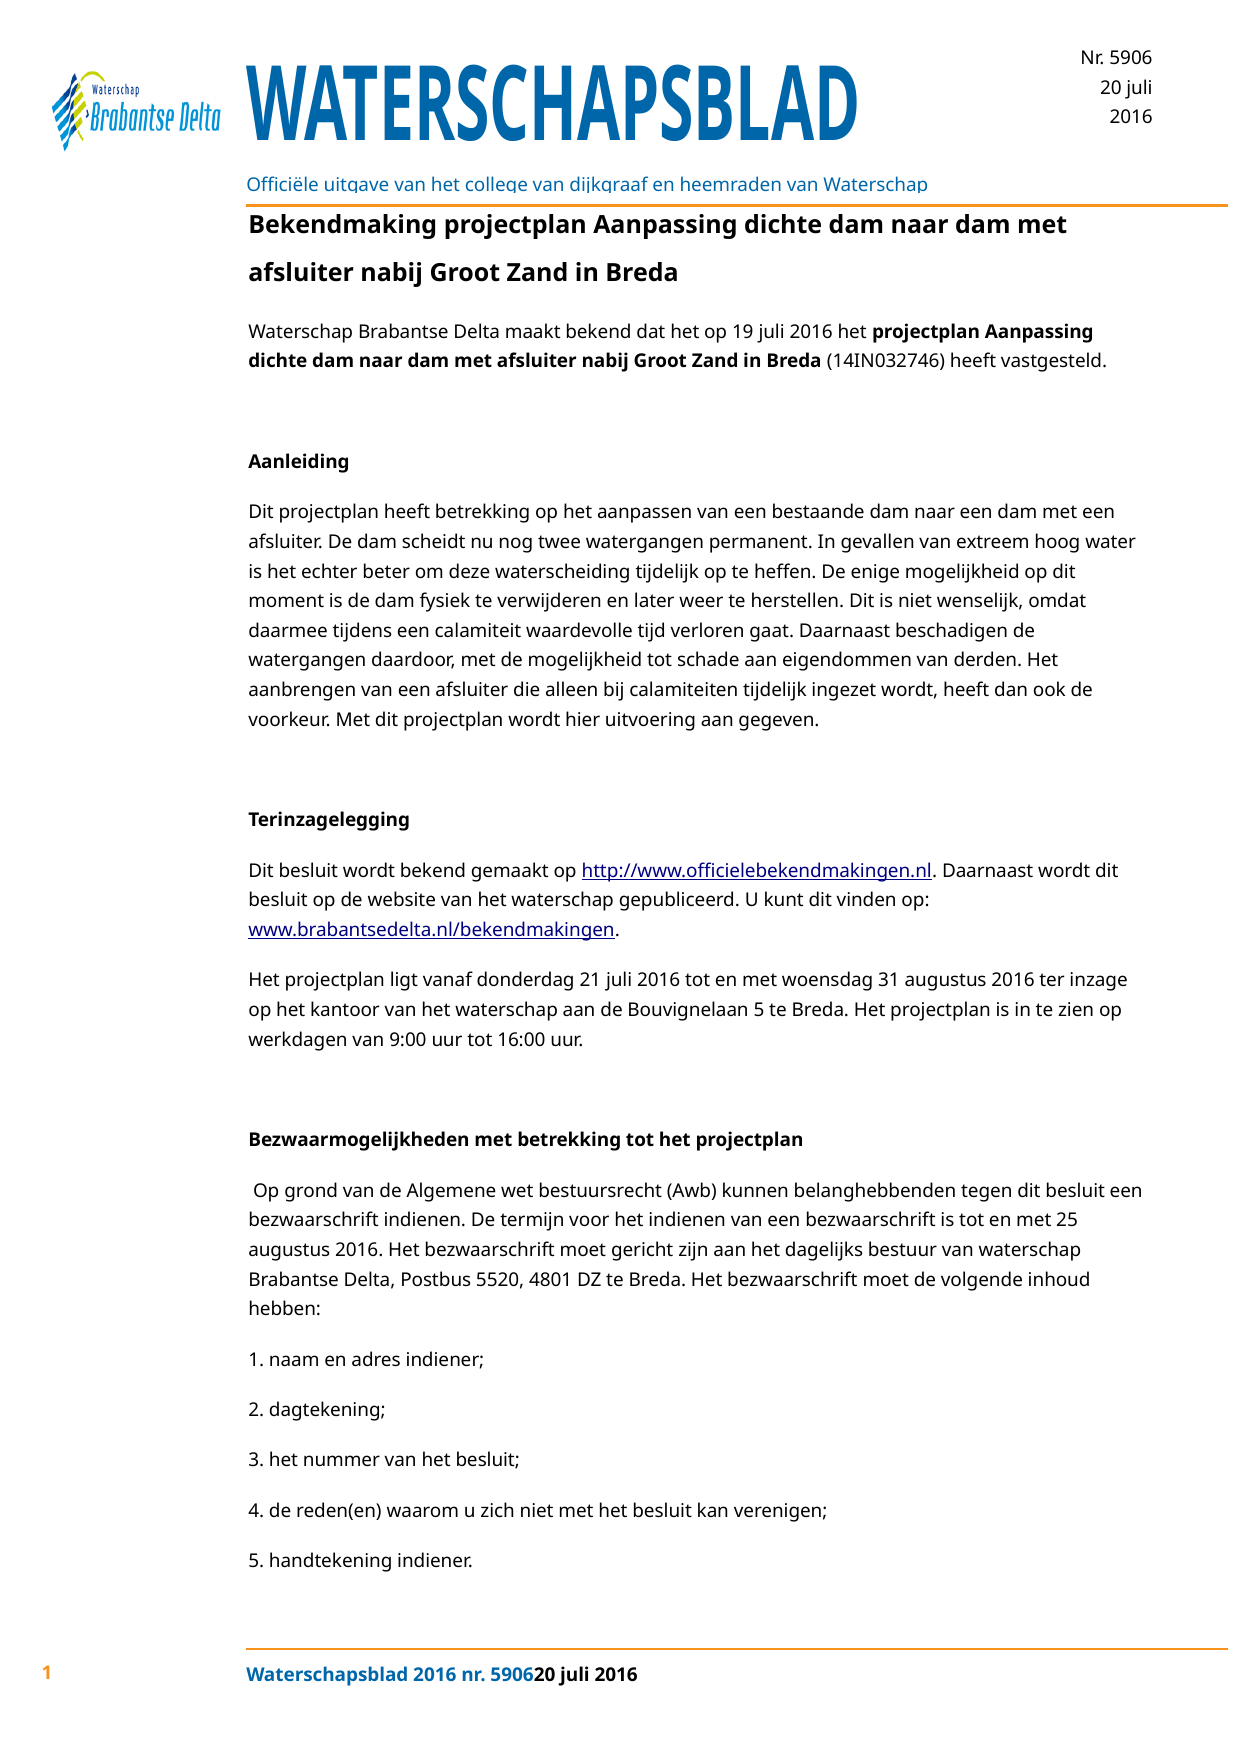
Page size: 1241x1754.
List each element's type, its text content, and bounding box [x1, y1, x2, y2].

text 1. naam en adres indiener; [248, 1346, 1152, 1372]
text Dit besluit wordt bekend gemaakt op http://www.officielebekendmakingen.nl. Daarnaast wordt dit besluit op de website van het waterschap gepubliceerd. U kunt dit vinden op: www.brabantsedelta.nl/bekendmakingen. [248, 857, 1152, 942]
text Het projectplan ligt vanaf donderdag 21 juli 2016 tot en met woensdag 31 augustus 2016 ter inzage op het kantoor van het waterschap aan de Bouvignelaan 5 te Breda. Het projectplan is in te zien op werkdagen van 9:00 uur tot 16:00 uur. [248, 967, 1152, 1052]
picture [41, 47, 231, 172]
text 2. dagtekening; [248, 1396, 1152, 1422]
text Waterschap Brabantse Delta maakt bekend dat het op 19 juli 2016 het projectplan Aanpassing dichte dam naar dam met afsluiter nabij Groot Zand in Breda (14IN032746) heeft vastgesteld. [248, 318, 1152, 373]
text Dit projectplan heeft betrekking op het aanpassen van een bestaande dam naar een dam met een afsluiter. De dam scheidt nu nog twee watergangen permanent. In gevallen van extreem hoog water is het echter beter om deze waterscheiding tijdelijk op te heffen. De enige mogelijkheid op dit moment is de dam fysiek te verwijderen en later weer te herstellen. Dit is niet wenselijk, omdat daarmee tijdens een calamiteit waardevolle tijd verloren gaat. Daarnaast beschadigen de watergangen daardoor, met de mogelijkheid tot schade aan eigendommen van derden. Het aanbrengen van een afsluiter die alleen bij calamiteiten tijdelijk ingezet wordt, heeft dan ook de voorkeur. Met dit projectplan wordt hier uitvoering aan gegeven. [248, 499, 1152, 732]
text Bekendmaking projectplan Aanpassing dichte dam naar dam met afsluiter nabij Groot Zand in Breda [248, 207, 1152, 288]
text Op grond van de Algemene wet bestuursrecht (Awb) kunnen belanghebbenden tegen dit besluit een bezwaarschrift indienen. De termijn voor het indienen van een bezwaarschrift is tot en met 25 augustus 2016. Het bezwaarschrift moet gericht zijn aan het dagelijks bestuur van waterschap Brabantse Delta, Postbus 5520, 4801 DZ te Breda. Het bezwaarschrift moet de volgende inhoud hebben: [248, 1177, 1152, 1321]
text 4. de reden(en) waarom u zich niet met het besluit kan verenigen; [248, 1497, 1152, 1523]
text 3. het nummer van het besluit; [248, 1447, 1152, 1472]
text Bezwaarmogelijkheden met betrekking tot het projectplan [248, 1127, 1152, 1152]
text Aanleiding [248, 448, 1152, 474]
text 5. handtekening indiener. [248, 1547, 1152, 1573]
text Terinzagelegging [248, 807, 1152, 832]
